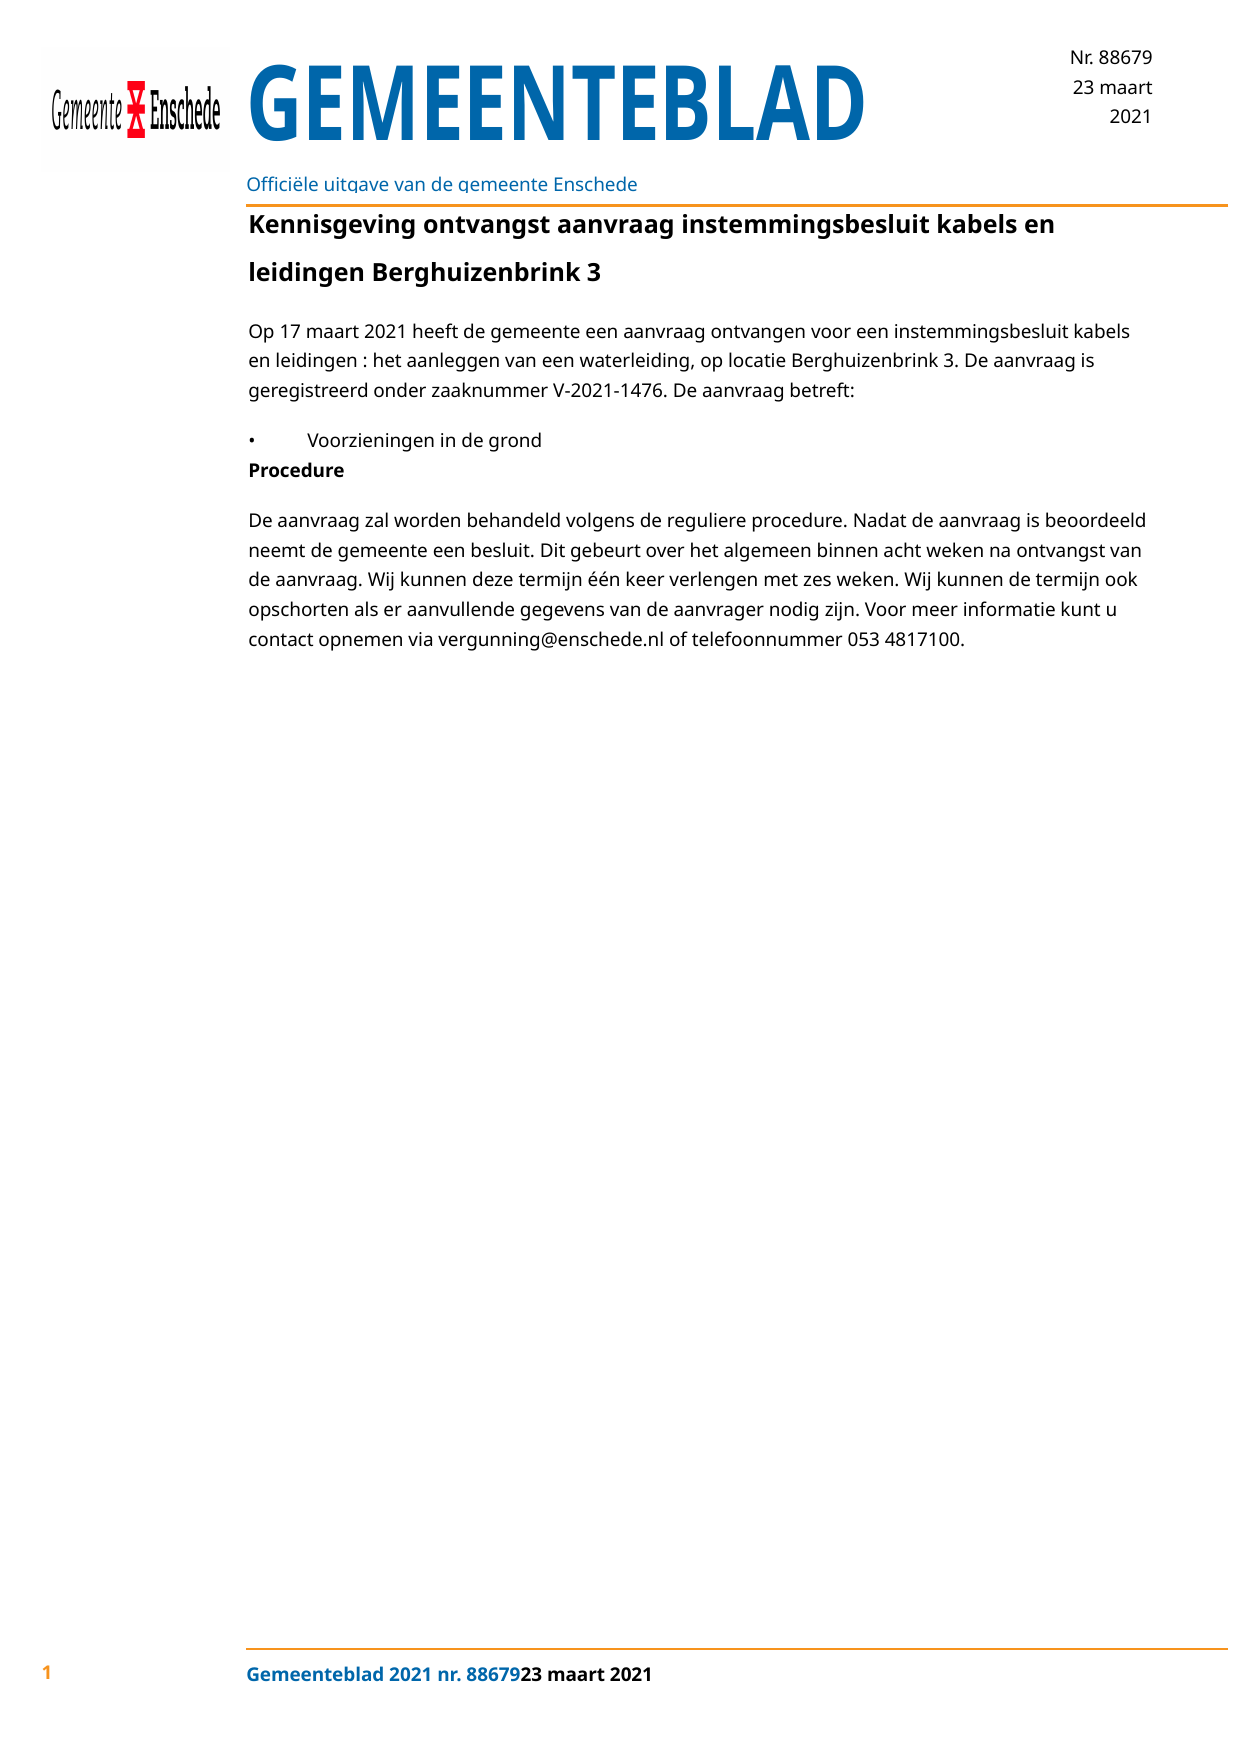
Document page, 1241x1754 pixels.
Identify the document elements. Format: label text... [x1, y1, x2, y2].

picture [41, 47, 231, 172]
text Op 17 maart 2021 heeft de gemeente een aanvraag ontvangen voor een instemmingsbesluit kabels en leidingen : het aanleggen van een waterleiding, op locatie Berghuizenbrink 3. De aanvraag is geregistreerd onder zaaknummer V-2021-1476. De aanvraag betreft: [248, 318, 1152, 403]
text Procedure [248, 457, 1152, 483]
list Voorzieningen in de grond [248, 427, 1152, 453]
text De aanvraag zal worden behandeld volgens de reguliere procedure. Nadat de aanvraag is beoordeeld neemt de gemeente een besluit. Dit gebeurt over het algemeen binnen acht weken na ontvangst van de aanvraag. Wij kunnen deze termijn één keer verlengen met zes weken. Wij kunnen de termijn ook opschorten als er aanvullende gegevens van de aanvrager nodig zijn. Voor meer informatie kunt u contact opnemen via vergunning@enschede.nl of telefoonnummer 053 4817100. [248, 507, 1152, 652]
text Kennisgeving ontvangst aanvraag instemmingsbesluit kabels en leidingen Berghuizenbrink 3 [248, 207, 1152, 288]
